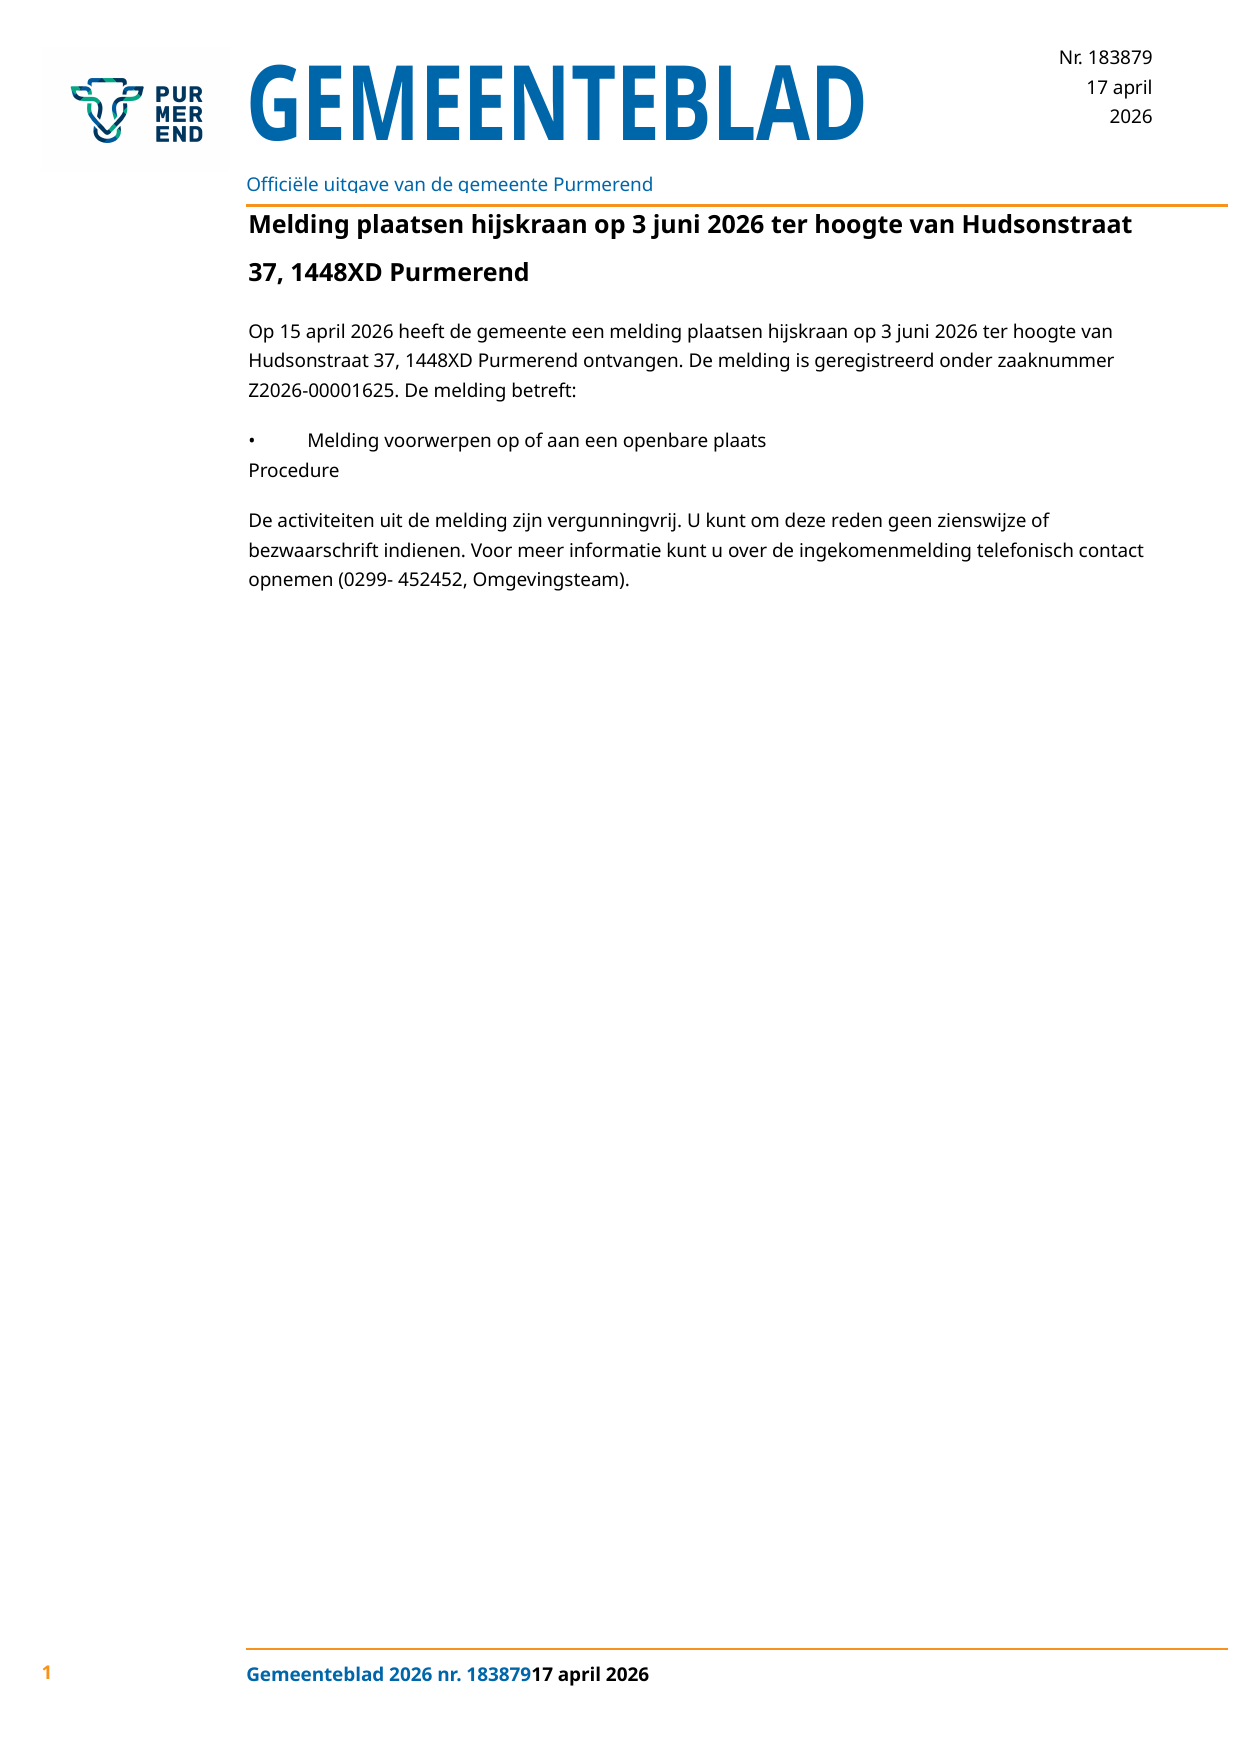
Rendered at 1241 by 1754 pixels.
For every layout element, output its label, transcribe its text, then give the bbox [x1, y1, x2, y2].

list Melding voorwerpen op of aan een openbare plaats [248, 427, 1152, 453]
picture [41, 47, 231, 172]
text Procedure [248, 457, 1152, 483]
text De activiteiten uit de melding zijn vergunningvrij. U kunt om deze reden geen zienswijze of bezwaarschrift indienen. Voor meer informatie kunt u over de ingekomenmelding telefonisch contact opnemen (0299- 452452, Omgevingsteam). [248, 507, 1152, 592]
text Melding plaatsen hijskraan op 3 juni 2026 ter hoogte van Hudsonstraat 37, 1448XD Purmerend [248, 207, 1152, 288]
text Op 15 april 2026 heeft de gemeente een melding plaatsen hijskraan op 3 juni 2026 ter hoogte van Hudsonstraat 37, 1448XD Purmerend ontvangen. De melding is geregistreerd onder zaaknummer Z2026-00001625. De melding betreft: [248, 318, 1152, 403]
